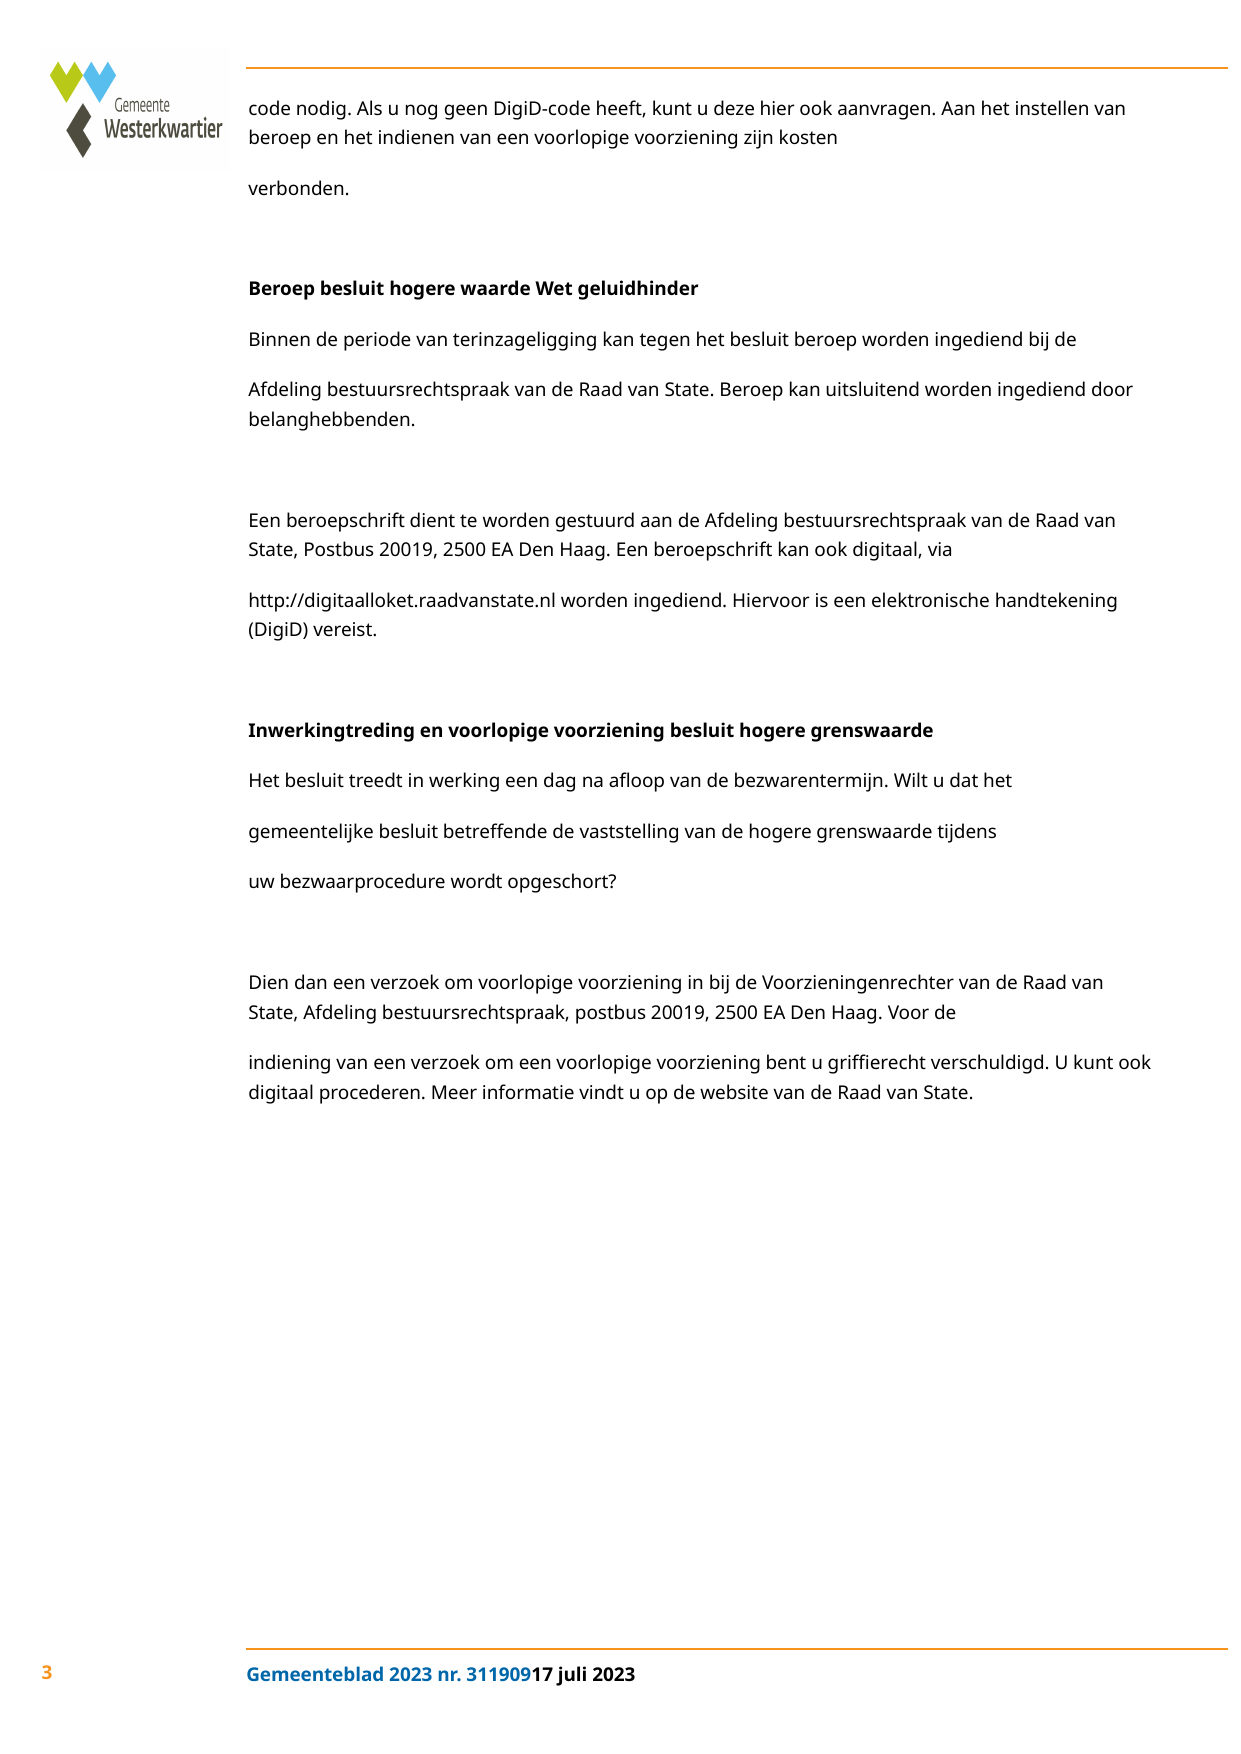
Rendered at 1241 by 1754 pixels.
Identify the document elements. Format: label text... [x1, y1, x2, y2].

picture [41, 47, 231, 172]
text http://digitaalloket.raadvanstate.nl worden ingediend. Hiervoor is een elektronische handtekening (DigiD) vereist. [248, 587, 1152, 642]
text Een beroepschrift dient te worden gestuurd aan de Afdeling bestuursrechtspraak van de Raad van State, Postbus 20019, 2500 EA Den Haag. Een beroepschrift kan ook digitaal, via [248, 507, 1152, 562]
text Afdeling bestuursrechtspraak van de Raad van State. Beroep kan uitsluitend worden ingediend door belanghebbenden. [248, 376, 1152, 432]
text indiening van een verzoek om een voorlopige voorziening bent u griffierecht verschuldigd. U kunt ook digitaal procederen. Meer informatie vindt u op de website van de Raad van State. [248, 1049, 1152, 1105]
text Binnen de periode van terinzageligging kan tegen het besluit beroep worden ingediend bij de [248, 326, 1152, 352]
text Beroep besluit hogere waarde Wet geluidhinder [248, 276, 1152, 301]
text Dien dan een verzoek om voorlopige voorziening in bij de Voorzieningenrechter van de Raad van State, Afdeling bestuurs­recht­spraak, postbus 200­19, 2500 EA Den Haag. Voor de [248, 969, 1152, 1025]
text uw bezwaarprocedure wordt opgeschort? [248, 868, 1152, 894]
text Het besluit treedt in werking een dag na afloop van de bezwarentermijn. Wilt u dat het [248, 768, 1152, 793]
text verbonden. [248, 175, 1152, 201]
text code nodig. Als u nog geen DigiD-code heeft, kunt u deze hier ook aanvragen. Aan het instellen van beroep en het indienen van een voorlopige voorziening zijn kosten [248, 95, 1152, 150]
text gemeentelijke besluit betreffende de vaststelling van de hogere grenswaarde tijdens [248, 818, 1152, 844]
text Inwerkingtreding en voorlopige voorziening besluit hogere grenswaarde [248, 717, 1152, 743]
